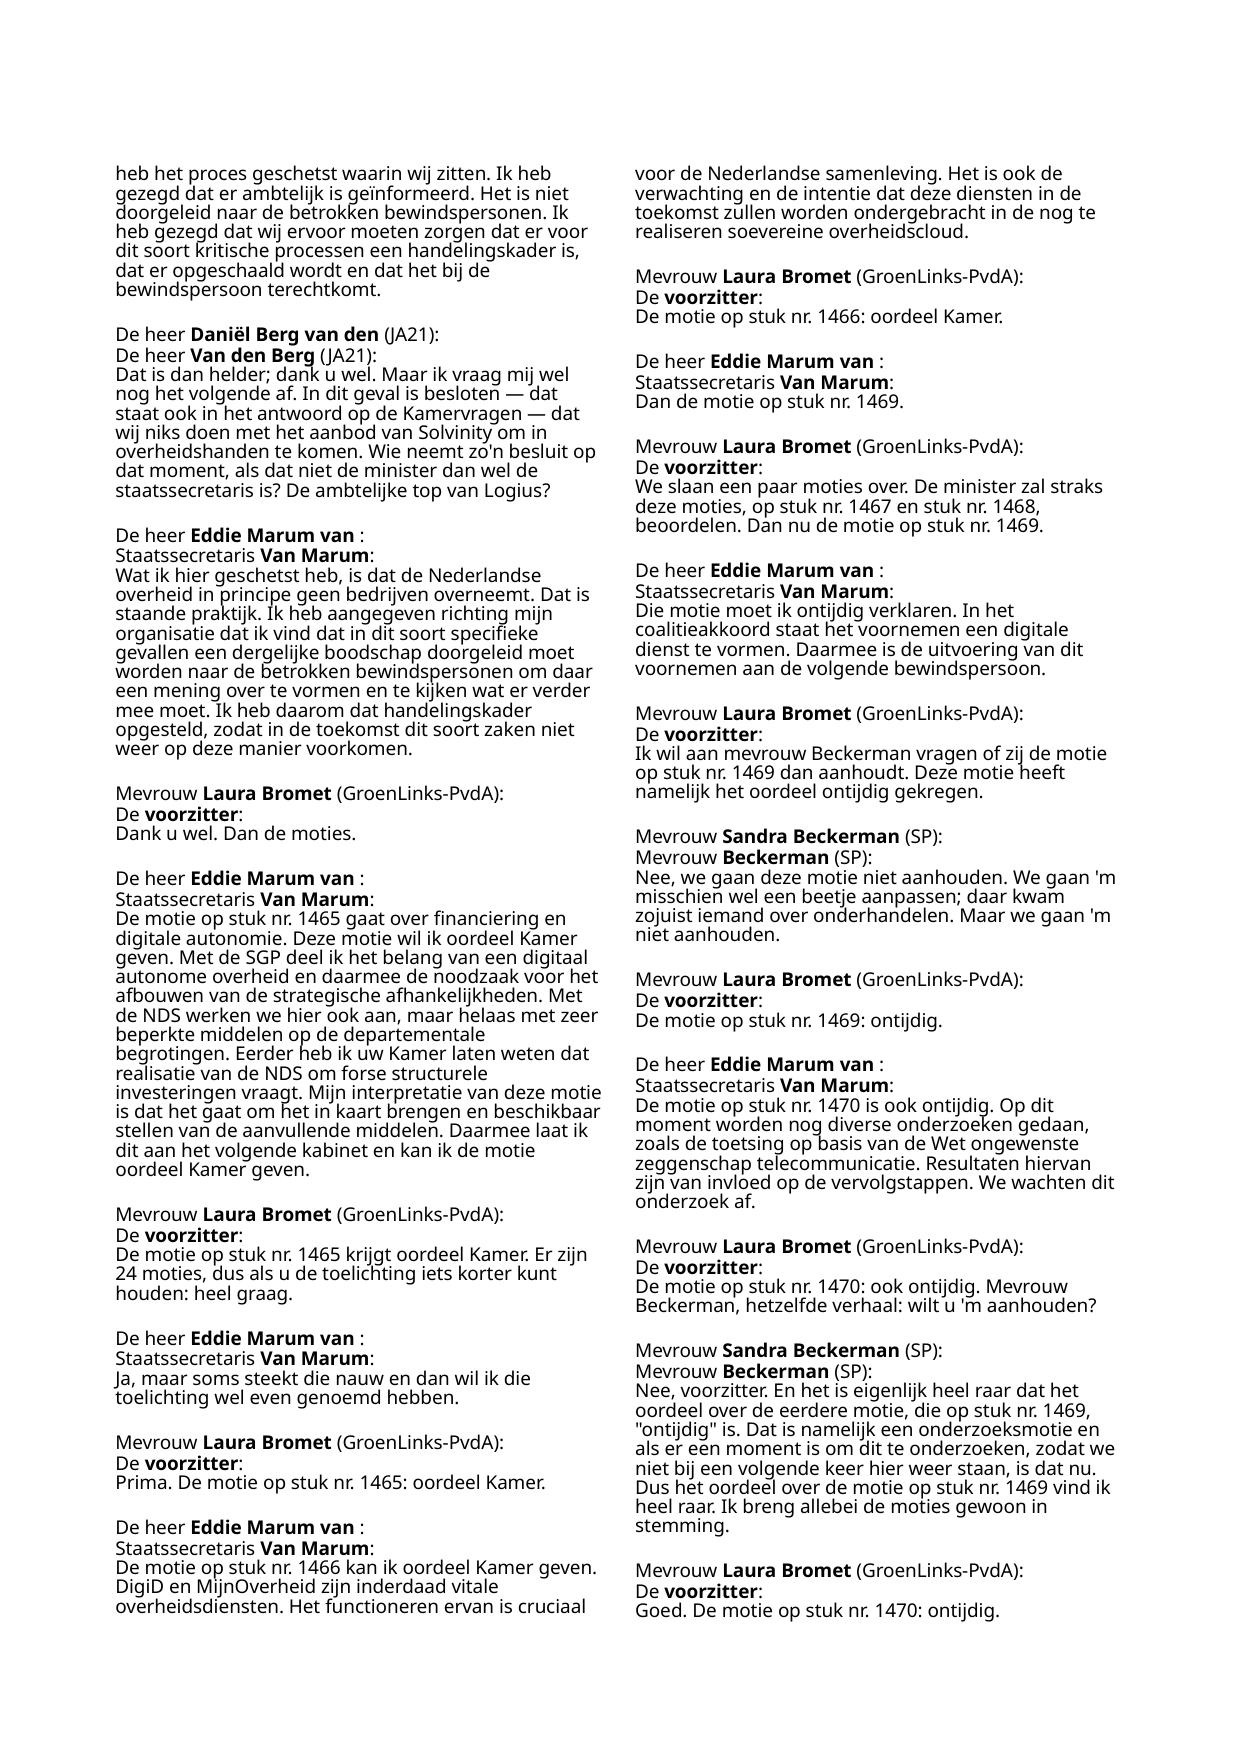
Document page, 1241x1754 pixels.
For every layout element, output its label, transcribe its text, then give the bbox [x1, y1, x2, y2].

text De heer Eddie Marum van : [635, 557, 1125, 583]
text Nee, we gaan deze motie niet aanhouden. We gaan 'm misschien wel een beetje aanpassen; daar kwam zojuist iemand over onderhandelen. Maar we gaan 'm niet aanhouden. [635, 869, 1125, 946]
text De heer Eddie Marum van : [115, 522, 605, 547]
text Staatssecretaris Van Marum: [115, 1540, 605, 1559]
text De voorzitter: [115, 1227, 605, 1246]
text Mevrouw Laura Bromet (GroenLinks-PvdA): [635, 700, 1125, 726]
text Staatssecretaris Van Marum: [635, 374, 1125, 393]
text Mevrouw Sandra Beckerman (SP): [635, 1337, 1125, 1363]
text De motie op stuk nr. 1469: ontijdig. [635, 1012, 1125, 1031]
text Ja, maar soms steekt die nauw en dan wil ik die toelichting wel even genoemd hebben. [115, 1370, 605, 1408]
text De voorzitter: [115, 806, 605, 825]
text Nee, voorzitter. En het is eigenlijk heel raar dat het oordeel over de eerdere motie, die op stuk nr. 1469, "ontijdig" is. Dat is namelijk een onderzoeksmotie en als er een moment is om dit te onderzoeken, zodat we niet bij een volgende keer hier weer staan, is dat nu. Dus het oordeel over de motie op stuk nr. 1469 vind ik heel raar. Ik breng allebei de moties gewoon in stemming. [635, 1382, 1125, 1537]
text Mevrouw Laura Bromet (GroenLinks-PvdA): [635, 1233, 1125, 1259]
text De heer Eddie Marum van : [115, 1514, 605, 1540]
text De voorzitter: [635, 1259, 1125, 1278]
text Dat is dan helder; dank u wel. Maar ik vraag mij wel nog het volgende af. In dit geval is besloten — dat staat ook in het antwoord op de Kamervragen — dat wij niks doen met het aanbod van Solvinity om in overheidshanden te komen. Wie neemt zo'n besluit op dat moment, als dat niet de minister dan wel de staatssecretaris is? De ambtelijke top van Logius? [115, 366, 605, 501]
text Mevrouw Laura Bromet (GroenLinks-PvdA): [635, 1557, 1125, 1583]
text De motie op stuk nr. 1465 gaat over financiering en digitale autonomie. Deze motie wil ik oordeel Kamer geven. Met de SGP deel ik het belang van een digitaal autonome overheid en daarmee de noodzaak voor het afbouwen van de strategische afhankelijkheden. Met de NDS werken we hier ook aan, maar helaas met zeer beperkte middelen op de departementale begrotingen. Eerder heb ik uw Kamer laten weten dat realisatie van de NDS om forse structurele investeringen vraagt. Mijn interpretatie van deze motie is dat het gaat om het in kaart brengen en beschikbaar stellen van de aanvullende middelen. Daarmee laat ik dit aan het volgende kabinet en kan ik de motie oordeel Kamer geven. [115, 910, 605, 1180]
text Mevrouw Beckerman (SP): [635, 1363, 1125, 1382]
text Staatssecretaris Van Marum: [635, 1077, 1125, 1097]
text Mevrouw Laura Bromet (GroenLinks-PvdA): [115, 780, 605, 806]
text De motie op stuk nr. 1465 krijgt oordeel Kamer. Er zijn 24 moties, dus als u de toelichting iets korter kunt houden: heel graag. [115, 1246, 605, 1304]
text Mevrouw Laura Bromet (GroenLinks-PvdA): [115, 1201, 605, 1227]
text Staatssecretaris Van Marum: [115, 547, 605, 567]
text Staatssecretaris Van Marum: [115, 1350, 605, 1370]
text Mevrouw Laura Bromet (GroenLinks-PvdA): [635, 967, 1125, 992]
text De motie op stuk nr. 1470: ook ontijdig. Mevrouw Beckerman, hetzelfde verhaal: wilt u 'm aanhouden? [635, 1278, 1125, 1317]
text De motie op stuk nr. 1466: oordeel Kamer. [635, 308, 1125, 327]
text De motie op stuk nr. 1466 kan ik oordeel Kamer geven. DigiD en MijnOverheid zijn inderdaad vitale overheidsdiensten. Het functioneren ervan is cruciaal [115, 1559, 605, 1617]
text Mevrouw Laura Bromet (GroenLinks-PvdA): [635, 263, 1125, 289]
text Mevrouw Laura Bromet (GroenLinks-PvdA): [115, 1429, 605, 1455]
text De voorzitter: [635, 992, 1125, 1012]
text Mevrouw Laura Bromet (GroenLinks-PvdA): [635, 433, 1125, 459]
text Dank u wel. Dan de moties. [115, 825, 605, 844]
text Wat ik hier geschetst heb, is dat de Nederlandse overheid in principe geen bedrijven overneemt. Dat is staande praktijk. Ik heb aangegeven richting mijn organisatie dat ik vind dat in dit soort specifieke gevallen een dergelijke boodschap doorgeleid moet worden naar de betrokken bewindspersonen om daar een mening over te vormen en te kijken wat er verder mee moet. Ik heb daarom dat handelingskader opgesteld, zodat in de toekomst dit soort zaken niet weer op deze manier voorkomen. [115, 567, 605, 759]
text De heer Eddie Marum van : [635, 348, 1125, 374]
text We slaan een paar moties over. De minister zal straks deze moties, op stuk nr. 1467 en stuk nr. 1468, beoordelen. Dan nu de motie op stuk nr. 1469. [635, 478, 1125, 536]
text De heer Eddie Marum van : [635, 1052, 1125, 1077]
text De voorzitter: [115, 1455, 605, 1474]
text Staatssecretaris Van Marum: [115, 891, 605, 910]
text Dan de motie op stuk nr. 1469. [635, 393, 1125, 413]
text Ik wil aan mevrouw Beckerman vragen of zij de motie op stuk nr. 1469 dan aanhoudt. Deze motie heeft namelijk het oordeel ontijdig gekregen. [635, 745, 1125, 803]
text De voorzitter: [635, 726, 1125, 745]
text voor de Nederlandse samenleving. Het is ook de verwachting en de intentie dat deze diensten in de toekomst zullen worden ondergebracht in de nog te realiseren soevereine overheidscloud. [635, 165, 1125, 242]
text De motie op stuk nr. 1470 is ook ontijdig. Op dit moment worden nog diverse onderzoeken gedaan, zoals de toetsing op basis van de Wet ongewenste zeggenschap telecommunicatie. Resultaten hiervan zijn van invloed op de vervolgstappen. We wachten dit onderzoek af. [635, 1097, 1125, 1212]
text heb het proces geschetst waarin wij zitten. Ik heb gezegd dat er ambtelijk is geïnformeerd. Het is niet doorgeleid naar de betrokken bewindspersonen. Ik heb gezegd dat wij ervoor moeten zorgen dat er voor dit soort kritische processen een handelingskader is, dat er opgeschaald wordt en dat het bij de bewindspersoon terechtkomt. [115, 165, 605, 300]
text Prima. De motie op stuk nr. 1465: oordeel Kamer. [115, 1474, 605, 1493]
text Mevrouw Beckerman (SP): [635, 849, 1125, 869]
text De voorzitter: [635, 1583, 1125, 1602]
text Mevrouw Sandra Beckerman (SP): [635, 824, 1125, 849]
text De heer Van den Berg (JA21): [115, 347, 605, 366]
text Goed. De motie op stuk nr. 1470: ontijdig. [635, 1602, 1125, 1622]
text De voorzitter: [635, 459, 1125, 478]
text De heer Eddie Marum van : [115, 865, 605, 891]
text De heer Eddie Marum van : [115, 1325, 605, 1350]
text De voorzitter: [635, 289, 1125, 308]
text Staatssecretaris Van Marum: [635, 583, 1125, 602]
text De heer Daniël Berg van den (JA21): [115, 321, 605, 347]
text Die motie moet ik ontijdig verklaren. In het coalitieakkoord staat het voornemen een digitale dienst te vormen. Daarmee is de uitvoering van dit voornemen aan de volgende bewindspersoon. [635, 602, 1125, 679]
